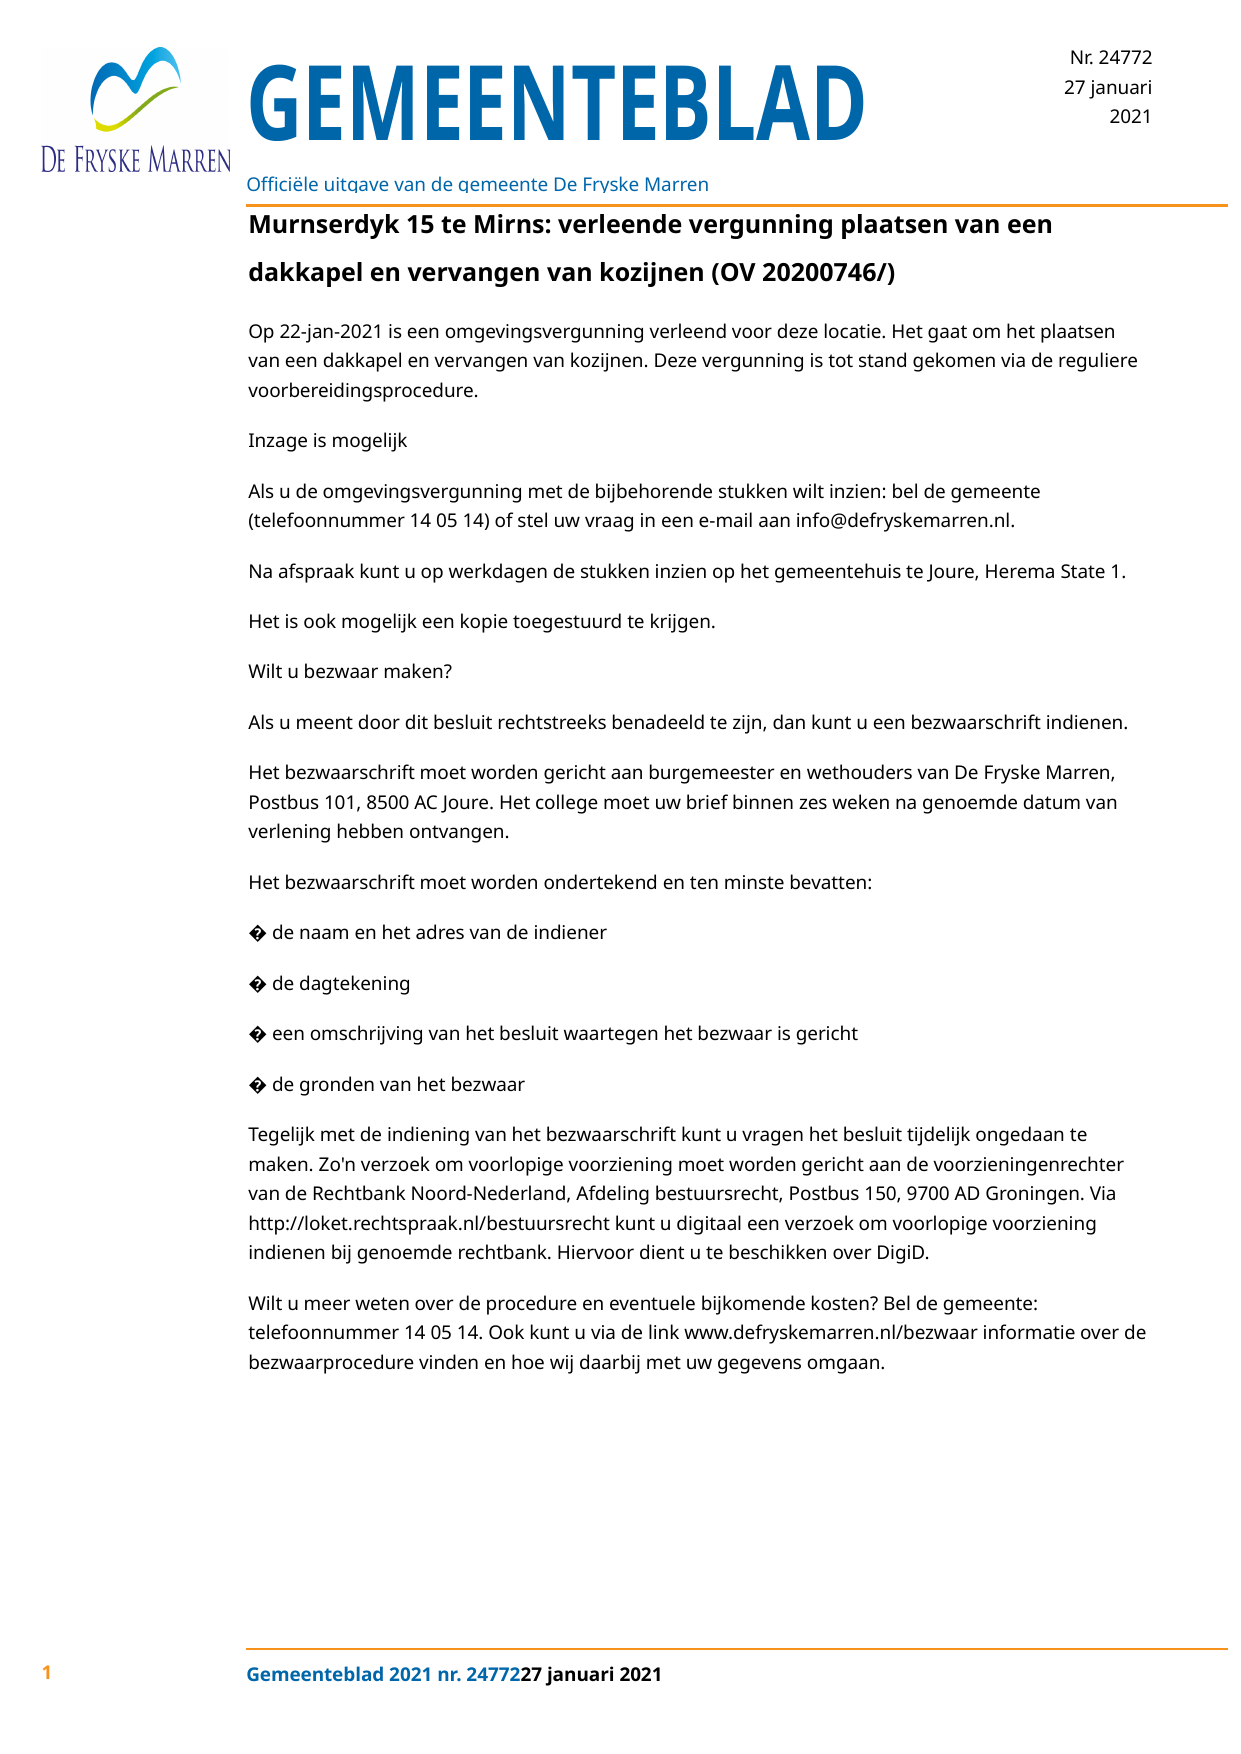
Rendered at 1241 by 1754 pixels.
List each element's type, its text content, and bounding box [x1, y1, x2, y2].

text Het is ook mogelijk een kopie toegestuurd te krijgen. [248, 608, 1152, 634]
text � de gronden van het bezwaar [248, 1071, 1152, 1097]
text � de dagtekening [248, 970, 1152, 996]
text � de naam en het adres van de indiener [248, 919, 1152, 945]
text Als u de omgevingsvergunning met de bijbehorende stukken wilt inzien: bel de gemeente (telefoonnummer 14 05 14) of stel uw vraag in een e-mail aan info@defryskemarren.nl. [248, 478, 1152, 533]
text Het bezwaarschrift moet worden gericht aan burgemeester en wethouders van De Fryske Marren, Postbus 101, 8500 AC Joure. Het college moet uw brief binnen zes weken na genoemde datum van verlening hebben ontvangen. [248, 759, 1152, 844]
text Inzage is mogelijk [248, 427, 1152, 453]
text Murnserdyk 15 te Mirns: verleende vergunning plaatsen van een dakkapel en vervangen van kozijnen (OV 20200746/) [248, 207, 1152, 288]
text Als u meent door dit besluit rechtstreeks benadeeld te zijn, dan kunt u een bezwaarschrift indienen. [248, 709, 1152, 735]
text Het bezwaarschrift moet worden ondertekend en ten minste bevatten: [248, 869, 1152, 895]
text � een omschrijving van het besluit waartegen het bezwaar is gericht [248, 1020, 1152, 1046]
text Op 22-jan-2021 is een omgevingsvergunning verleend voor deze locatie. Het gaat om het plaatsen van een dakkapel en vervangen van kozijnen. Deze vergunning is tot stand gekomen via de reguliere voorbereidingsprocedure. [248, 318, 1152, 403]
text Wilt u meer weten over de procedure en eventuele bijkomende kosten? Bel de gemeente: telefoonnummer 14 05 14. Ook kunt u via de link www.defryskemarren.nl/bezwaar informatie over de bezwaarprocedure vinden en hoe wij daarbij met uw gegevens omgaan. [248, 1290, 1152, 1375]
text Na afspraak kunt u op werkdagen de stukken inzien op het gemeentehuis te Joure, Herema State 1. [248, 558, 1152, 584]
picture [41, 47, 231, 172]
text Wilt u bezwaar maken? [248, 659, 1152, 684]
text Tegelijk met de indiening van het bezwaarschrift kunt u vragen het besluit tijdelijk ongedaan te maken. Zo'n verzoek om voorlopige voorziening moet worden gericht aan de voorzieningenrechter van de Rechtbank Noord-Nederland, Afdeling bestuursrecht, Postbus 150, 9700 AD Groningen. Via http://loket.rechtspraak.nl/bestuursrecht kunt u digitaal een verzoek om voorlopige voorziening indienen bij genoemde rechtbank. Hiervoor dient u te beschikken over DigiD. [248, 1121, 1152, 1265]
